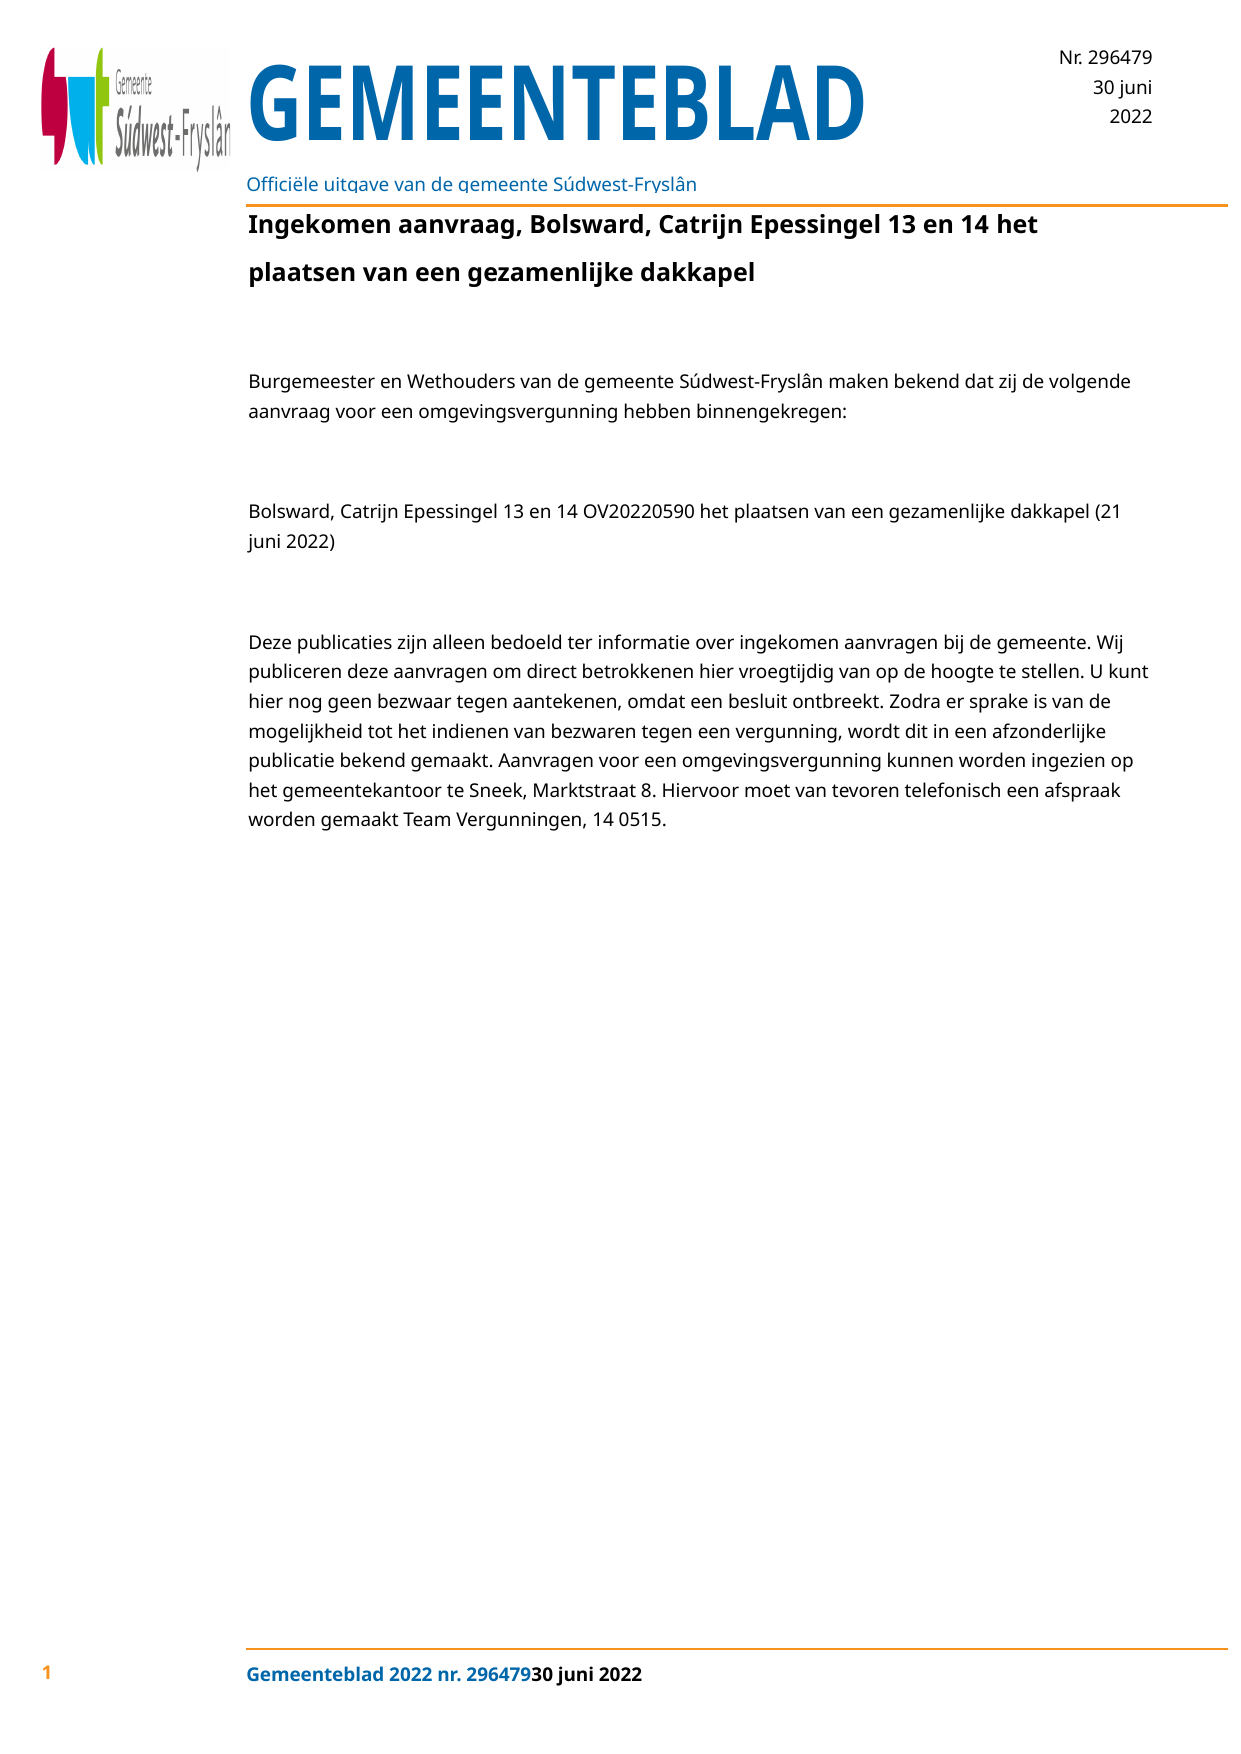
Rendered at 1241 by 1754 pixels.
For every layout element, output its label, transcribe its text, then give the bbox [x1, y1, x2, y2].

text Deze publicaties zijn alleen bedoeld ter informatie over ingekomen aanvragen bij de gemeente. Wij publiceren deze aanvragen om direct betrokkenen hier vroegtijdig van op de hoogte te stellen. U kunt hier nog geen bezwaar tegen aantekenen, omdat een besluit ontbreekt. Zodra er sprake is van de mogelijkheid tot het indienen van bezwaren tegen een vergunning, wordt dit in een afzonderlijke publicatie bekend gemaakt. Aanvragen voor een omgevingsvergunning kunnen worden ingezien op het gemeentekantoor te Sneek, Marktstraat 8. Hiervoor moet van tevoren telefonisch een afspraak worden gemaakt Team Vergunningen, 14 0515. [248, 629, 1152, 832]
text Bolsward, Catrijn Epessingel 13 en 14 OV20220590 het plaatsen van een gezamenlijke dakkapel (21 juni 2022) [248, 499, 1152, 554]
text Burgemeester en Wethouders van de gemeente Súdwest-Fryslân maken bekend dat zij de volgende aanvraag voor een omgevingsvergunning hebben binnengekregen: [248, 368, 1152, 424]
text Ingekomen aanvraag, Bolsward, Catrijn Epessingel 13 en 14 het plaatsen van een gezamenlijke dakkapel [248, 207, 1152, 288]
picture [41, 47, 231, 172]
